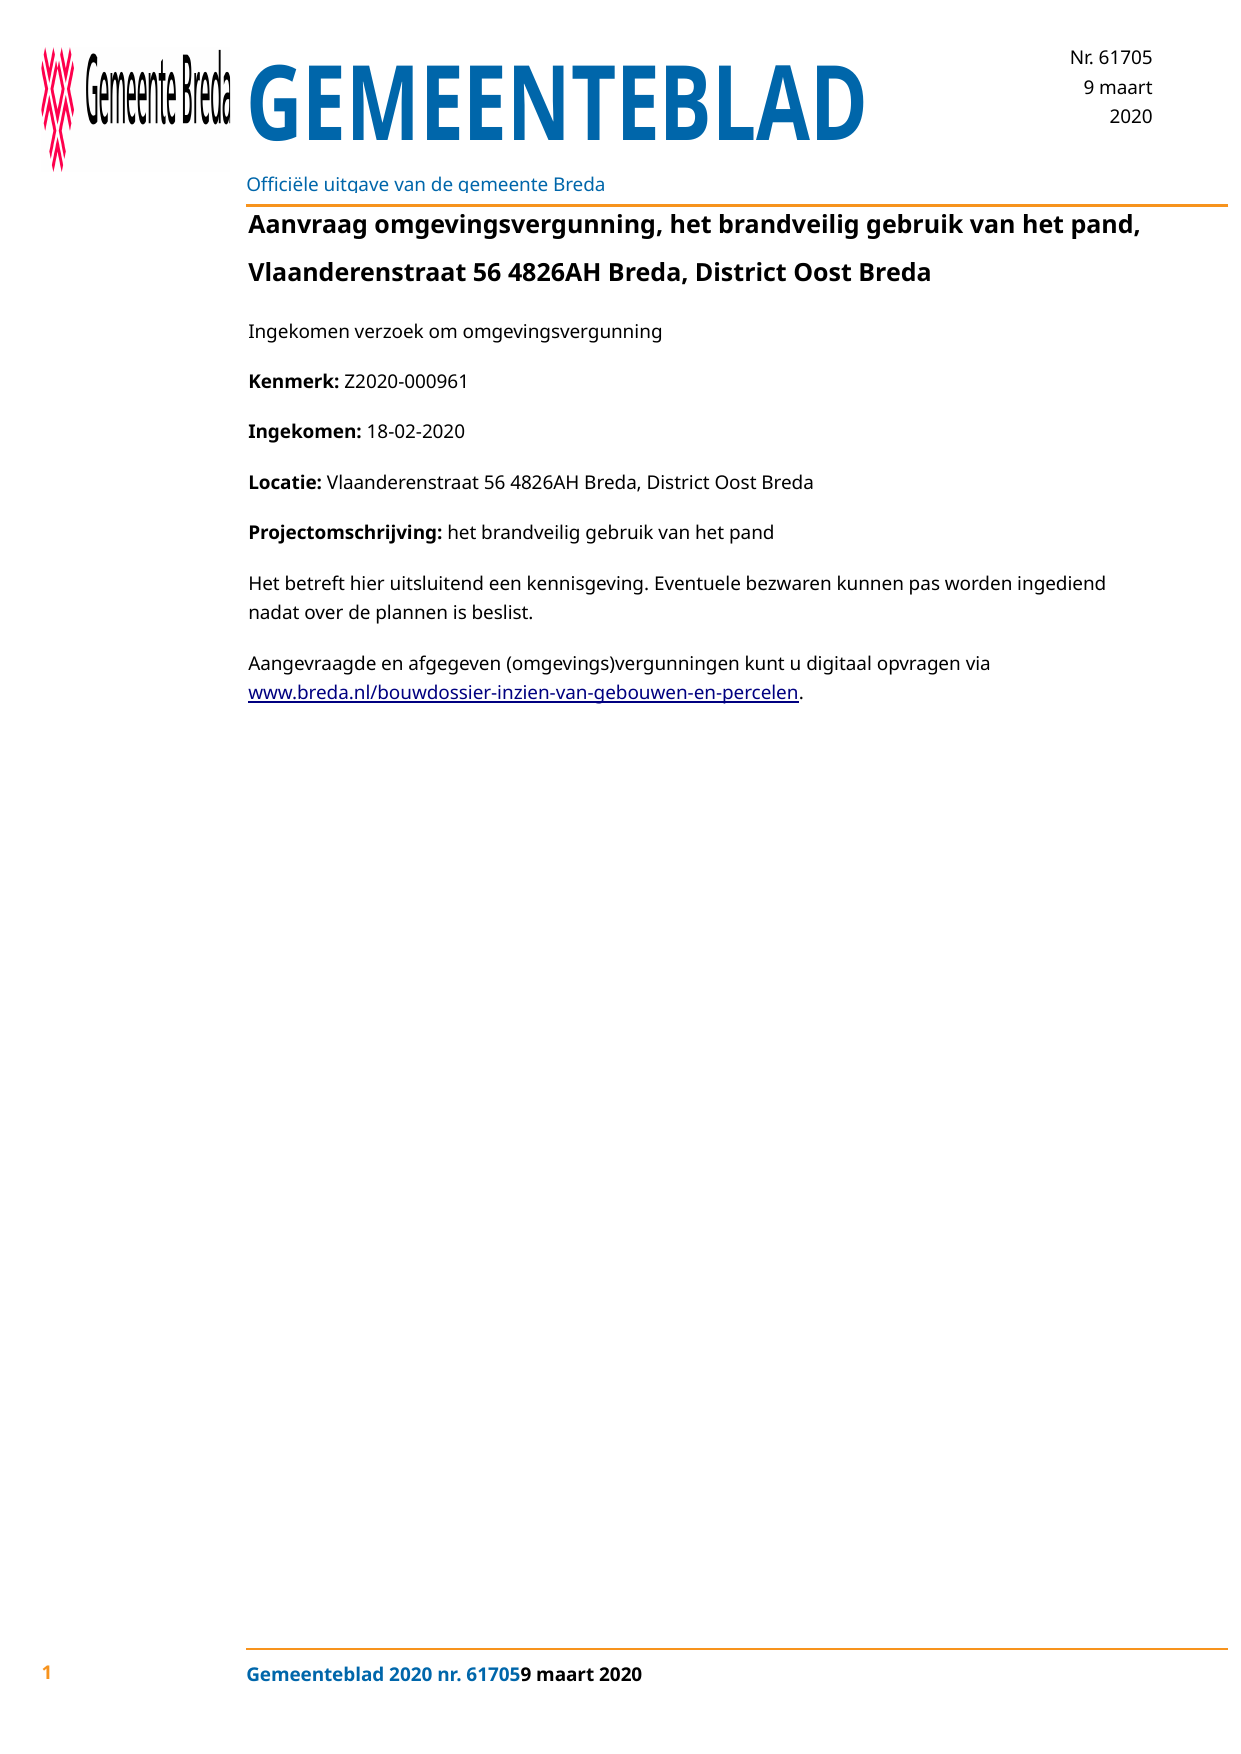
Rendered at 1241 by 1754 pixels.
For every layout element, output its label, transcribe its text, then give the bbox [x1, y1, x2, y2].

picture [41, 47, 231, 172]
text Kenmerk: Z2020-000961 [248, 368, 1152, 394]
text Ingekomen verzoek om omgevingsvergunning [248, 318, 1152, 344]
text Locatie: Vlaanderenstraat 56 4826AH Breda, District Oost Breda [248, 469, 1152, 495]
text Projectomschrijving: het brandveilig gebruik van het pand [248, 519, 1152, 545]
text Ingekomen: 18-02-2020 [248, 419, 1152, 444]
text Aangevraagde en afgegeven (omgevings)vergunningen kunt u digitaal opvragen via www.breda.nl/bouwdossier-inzien-van-gebouwen-en-percelen. [248, 650, 1152, 705]
text Aanvraag omgevingsvergunning, het brandveilig gebruik van het pand, Vlaanderenstraat 56 4826AH Breda, District Oost Breda [248, 207, 1152, 288]
text Het betreft hier uitsluitend een kennisgeving. Eventuele bezwaren kunnen pas worden ingediend nadat over de plannen is beslist. [248, 570, 1152, 625]
